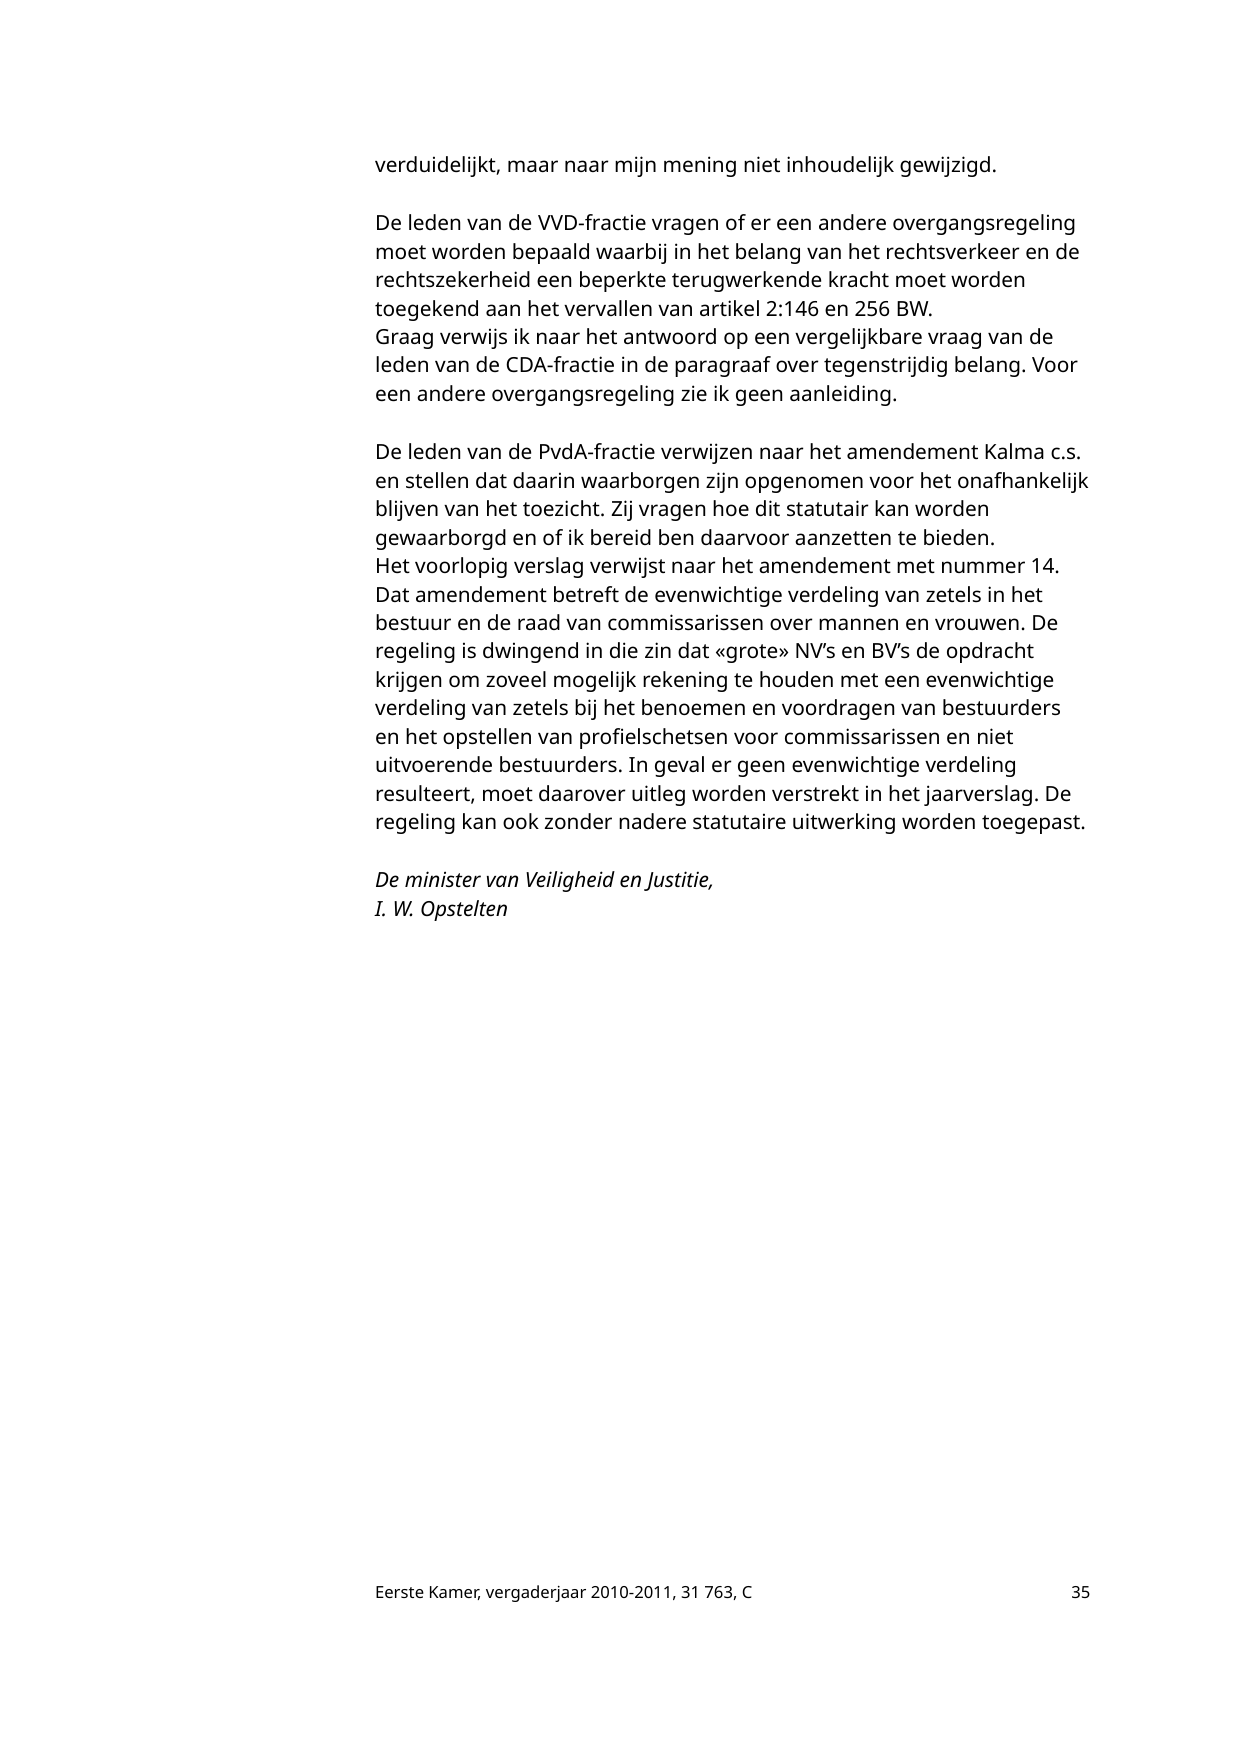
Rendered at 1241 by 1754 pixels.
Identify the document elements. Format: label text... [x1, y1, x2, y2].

text De leden van de VVD-fractie vragen of er een andere overgangsregeling moet worden bepaald waarbij in het belang van het rechtsverkeer en de rechtszekerheid een beperkte terugwerkende kracht moet worden toegekend aan het vervallen van artikel 2:146 en 256 BW. [375, 208, 1090, 322]
text De leden van de PvdA-fractie verwijzen naar het amendement Kalma c.s. en stellen dat daarin waarborgen zijn opgenomen voor het onafhankelijk blijven van het toezicht. Zij vragen hoe dit statutair kan worden gewaarborgd en of ik bereid ben daarvoor aanzetten te bieden. [375, 437, 1090, 551]
text verduidelijkt, maar naar mijn mening niet inhoudelijk gewijzigd. [375, 150, 1090, 178]
text De minister van Veiligheid en Justitie, [375, 866, 1090, 894]
text Graag verwijs ik naar het antwoord op een vergelijkbare vraag van de leden van de CDA-fractie in de paragraaf over tegenstrijdig belang. Voor een andere overgangsregeling zie ik geen aanleiding. [375, 322, 1090, 407]
text Het voorlopig verslag verwijst naar het amendement met nummer 14. Dat amendement betreft de evenwichtige verdeling van zetels in het bestuur en de raad van commissarissen over mannen en vrouwen. De regeling is dwingend in die zin dat «grote» NV’s en BV’s de opdracht krijgen om zoveel mogelijk rekening te houden met een evenwichtige verdeling van zetels bij het benoemen en voordragen van bestuurders en het opstellen van profielschetsen voor commissarissen en niet uitvoerende bestuurders. In geval er geen evenwichtige verdeling resulteert, moet daarover uitleg worden verstrekt in het jaarverslag. De regeling kan ook zonder nadere statutaire uitwerking worden toegepast. [375, 551, 1090, 836]
text I. W. Opstelten [375, 894, 1090, 922]
